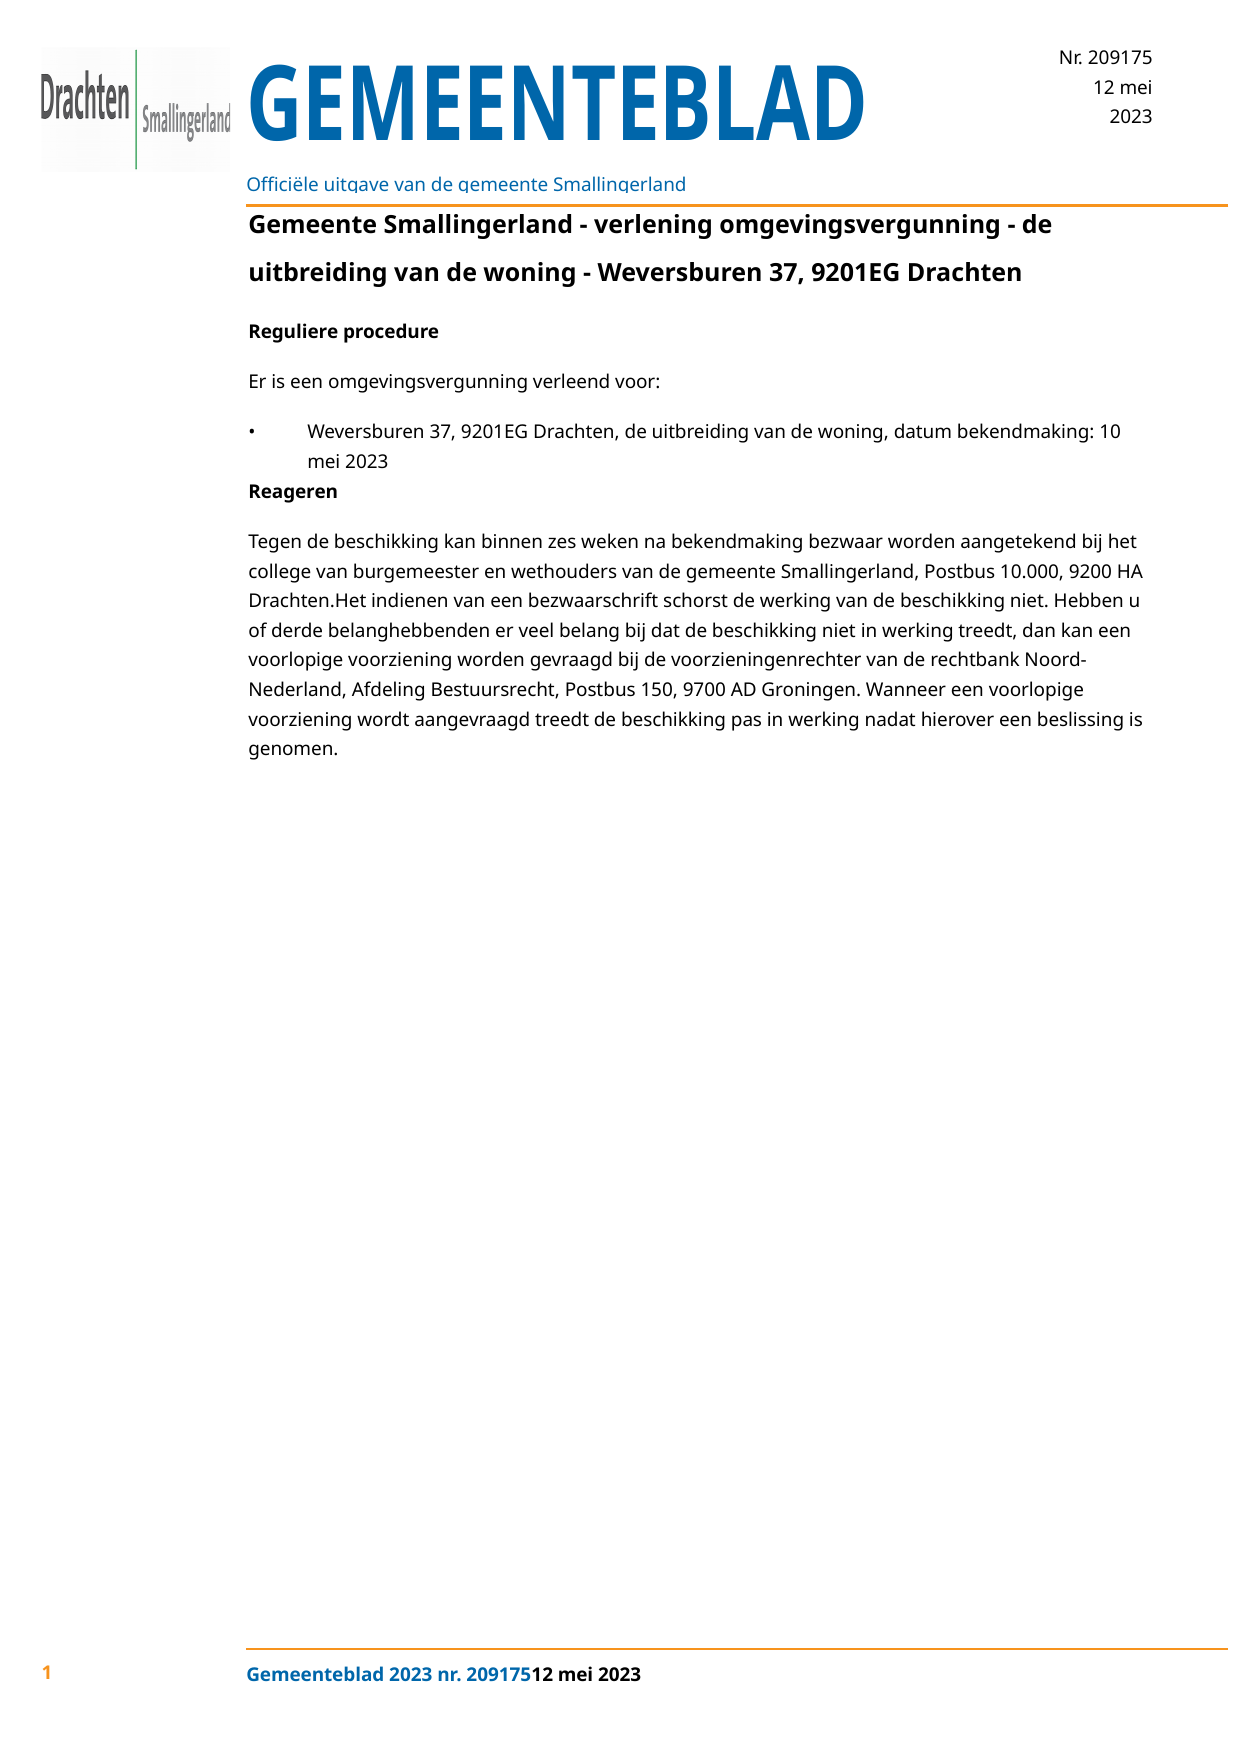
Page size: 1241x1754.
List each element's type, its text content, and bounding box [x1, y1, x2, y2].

text Gemeente Smallingerland - verlening omgevingsvergunning - de uitbreiding van de woning - Weversburen 37, 9201EG Drachten [248, 207, 1152, 288]
picture [41, 47, 231, 172]
list Weversburen 37, 9201EG Drachten, de uitbreiding van de woning, datum bekendmaking: 10 mei 2023 [248, 419, 1152, 474]
text Reageren [248, 478, 1152, 504]
text Tegen de beschikking kan binnen zes weken na bekendmaking bezwaar worden aangetekend bij het college van burgemeester en wethouders van de gemeente Smallingerland, Postbus 10.000, 9200 HA Drachten.Het indienen van een bezwaarschrift schorst de werking van de beschikking niet. Hebben u of derde belanghebbenden er veel belang bij dat de beschikking niet in werking treedt, dan kan een voorlopige voorziening worden gevraagd bij de voorzieningenrechter van de rechtbank Noord-Nederland, Afdeling Bestuursrecht, Postbus 150, 9700 AD Groningen. Wanneer een voorlopige voorziening wordt aangevraagd treedt de beschikking pas in werking nadat hierover een beslissing is genomen. [248, 528, 1152, 761]
text Er is een omgevingsvergunning verleend voor: [248, 368, 1152, 394]
text Reguliere procedure [248, 318, 1152, 344]
